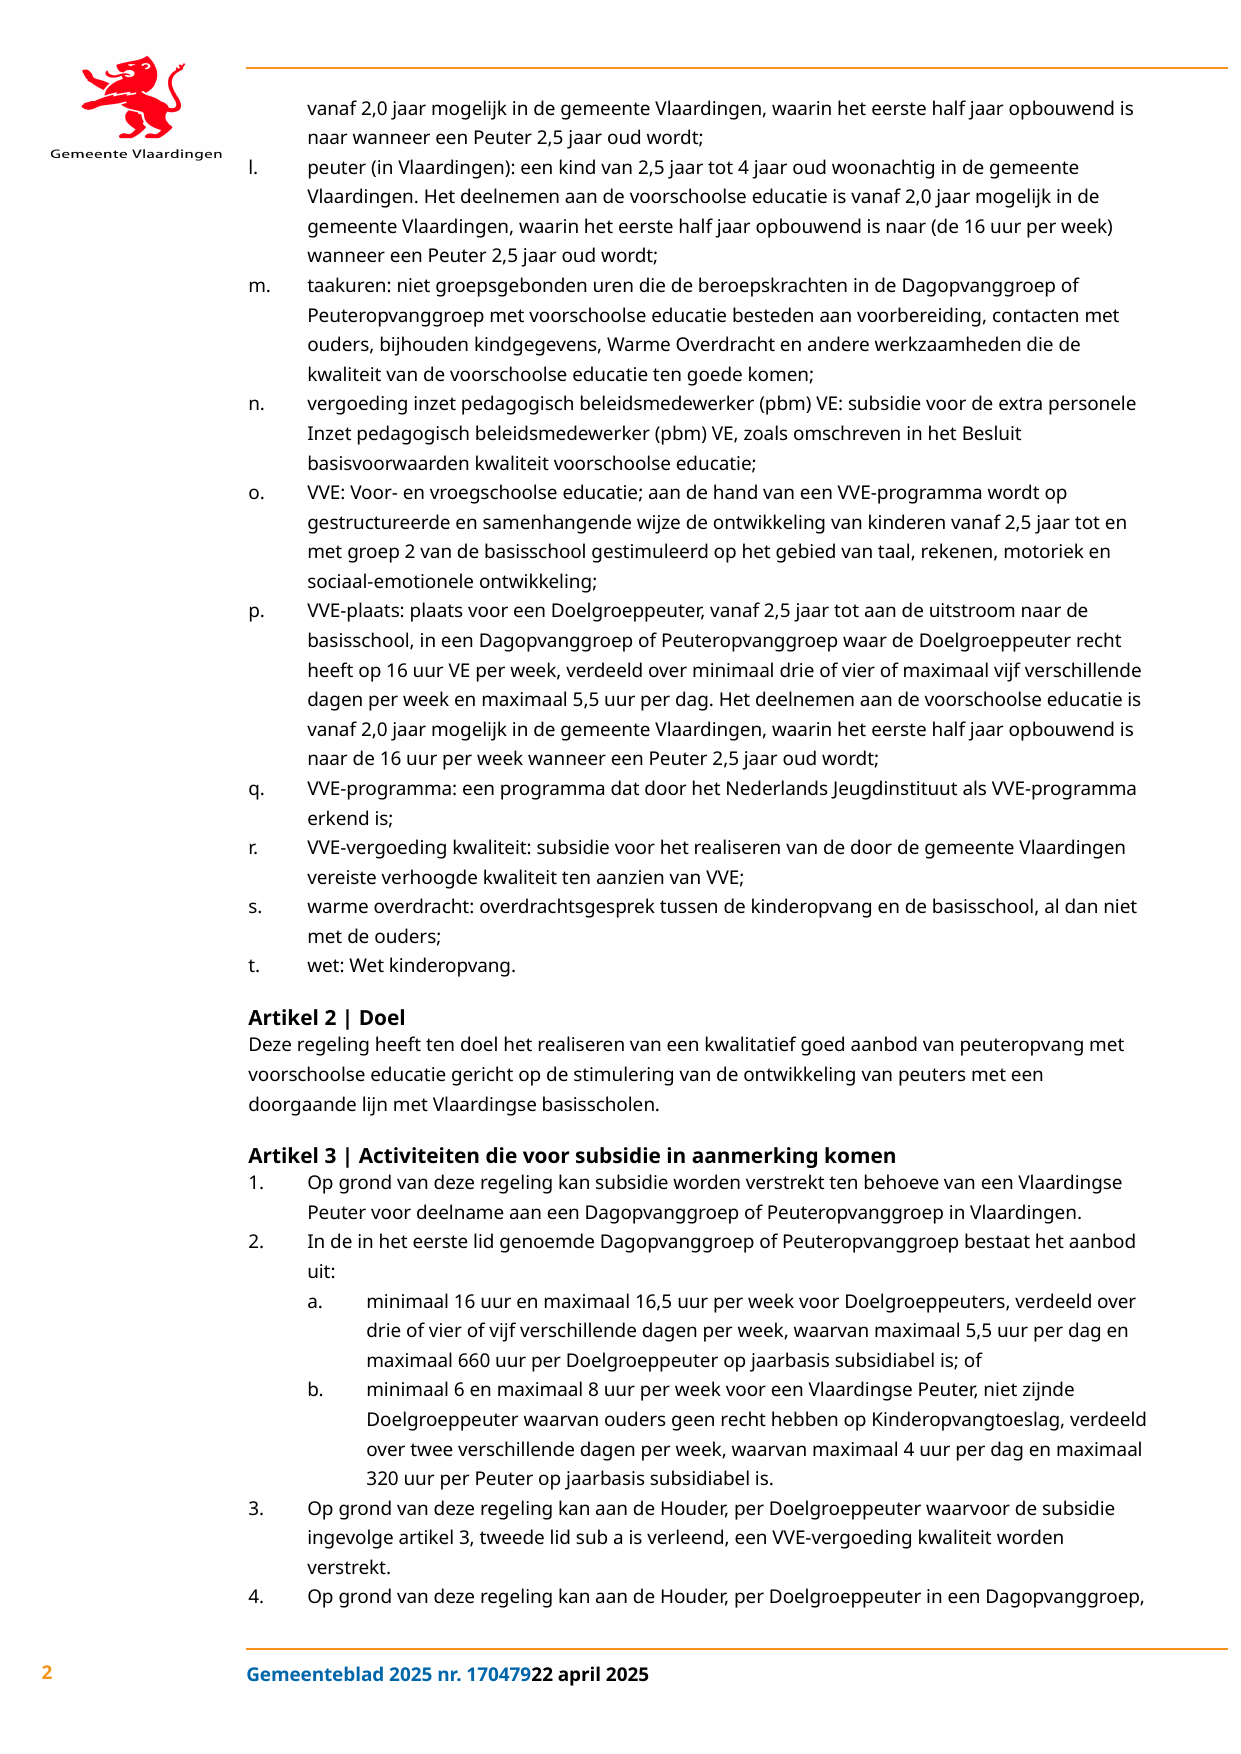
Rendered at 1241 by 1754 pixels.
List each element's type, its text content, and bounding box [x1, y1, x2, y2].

picture [41, 47, 231, 172]
list wet: Wet kinderopvang. [248, 953, 1152, 978]
text Artikel 2 | Doel [248, 1003, 1152, 1032]
list minimaal 16 uur en maximaal 16,5 uur per week voor Doelgroeppeuters, verdeeld over drie of vier of vijf verschillende dagen per week, waarvan maximaal 5,5 uur per dag en maximaal 660 uur per Doelgroeppeuter op jaarbasis subsidiabel is; of [307, 1288, 1152, 1373]
list taakuren: niet groepsgebonden uren die de beroepskrachten in de Dagopvanggroep of Peuteropvanggroep met voorschoolse educatie besteden aan voorbereiding, contacten met ouders, bijhouden kindgegevens, Warme Overdracht en andere werkzaamheden die de kwaliteit van de voorschoolse educatie ten goede komen; [248, 272, 1152, 387]
text Artikel 3 | Activiteiten die voor subsidie in aanmerking komen [248, 1141, 1152, 1169]
list Op grond van deze regeling kan subsidie worden verstrekt ten behoeve van een Vlaardingse Peuter voor deelname aan een Dagopvanggroep of Peuteropvanggroep in Vlaardingen. [248, 1169, 1152, 1225]
list vanaf 2,0 jaar mogelijk in de gemeente Vlaardingen, waarin het eerste half jaar opbouwend is naar wanneer een Peuter 2,5 jaar oud wordt; [248, 95, 1152, 150]
list Op grond van deze regeling kan aan de Houder, per Doelgroeppeuter in een Dagopvanggroep, [248, 1584, 1152, 1609]
list VVE: Voor- en vroegschoolse educatie; aan de hand van een VVE-programma wordt op gestructureerde en samenhangende wijze de ontwikkeling van kinderen vanaf 2,5 jaar tot en met groep 2 van de basisschool gestimuleerd op het gebied van taal, rekenen, motoriek en sociaal-emotionele ontwikkeling; [248, 479, 1152, 594]
list vergoeding inzet pedagogisch beleidsmedewerker (pbm) VE: subsidie voor de extra personele Inzet pedagogisch beleidsmedewerker (pbm) VE, zoals omschreven in het Besluit basisvoorwaarden kwaliteit voorschoolse educatie; [248, 391, 1152, 476]
list VVE-vergoeding kwaliteit: subsidie voor het realiseren van de door de gemeente Vlaardingen vereiste verhoogde kwaliteit ten aanzien van VVE; [248, 834, 1152, 890]
list minimaal 6 en maximaal 8 uur per week voor een Vlaardingse Peuter, niet zijnde Doelgroeppeuter waarvan ouders geen recht hebben op Kinderopvangtoeslag, verdeeld over twee verschillende dagen per week, waarvan maximaal 4 uur per dag en maximaal 320 uur per Peuter op jaarbasis subsidiabel is. [307, 1377, 1152, 1491]
list peuter (in Vlaardingen): een kind van 2,5 jaar tot 4 jaar oud woonachtig in de gemeente Vlaardingen. Het deelnemen aan de voorschoolse educatie is vanaf 2,0 jaar mogelijk in de gemeente Vlaardingen, waarin het eerste half jaar opbouwend is naar (de 16 uur per week) wanneer een Peuter 2,5 jaar oud wordt; [248, 154, 1152, 268]
list warme overdracht: overdrachtsgesprek tussen de kinderopvang en de basisschool, al dan niet met de ouders; [248, 893, 1152, 949]
text Deze regeling heeft ten doel het realiseren van een kwalitatief goed aanbod van peuteropvang met voorschoolse educatie gericht op de stimulering van de ontwikkeling van peuters met een doorgaande lijn met Vlaardingse basisscholen. [248, 1032, 1152, 1116]
list VVE-plaats: plaats voor een Doelgroeppeuter, vanaf 2,5 jaar tot aan de uitstroom naar de basisschool, in een Dagopvanggroep of Peuteropvanggroep waar de Doelgroeppeuter recht heeft op 16 uur VE per week, verdeeld over minimaal drie of vier of maximaal vijf verschillende dagen per week en maximaal 5,5 uur per dag. Het deelnemen aan de voorschoolse educatie is vanaf 2,0 jaar mogelijk in de gemeente Vlaardingen, waarin het eerste half jaar opbouwend is naar de 16 uur per week wanneer een Peuter 2,5 jaar oud wordt; [248, 598, 1152, 771]
list In de in het eerste lid genoemde Dagopvanggroep of Peuteropvanggroep bestaat het aanbod uit: [248, 1229, 1152, 1284]
list VVE-programma: een programma dat door het Nederlands Jeugdinstituut als VVE-programma erkend is; [248, 775, 1152, 831]
list Op grond van deze regeling kan aan de Houder, per Doelgroeppeuter waarvoor de subsidie ingevolge artikel 3, tweede lid sub a is verleend, een VVE-vergoeding kwaliteit worden verstrekt. [248, 1495, 1152, 1580]
